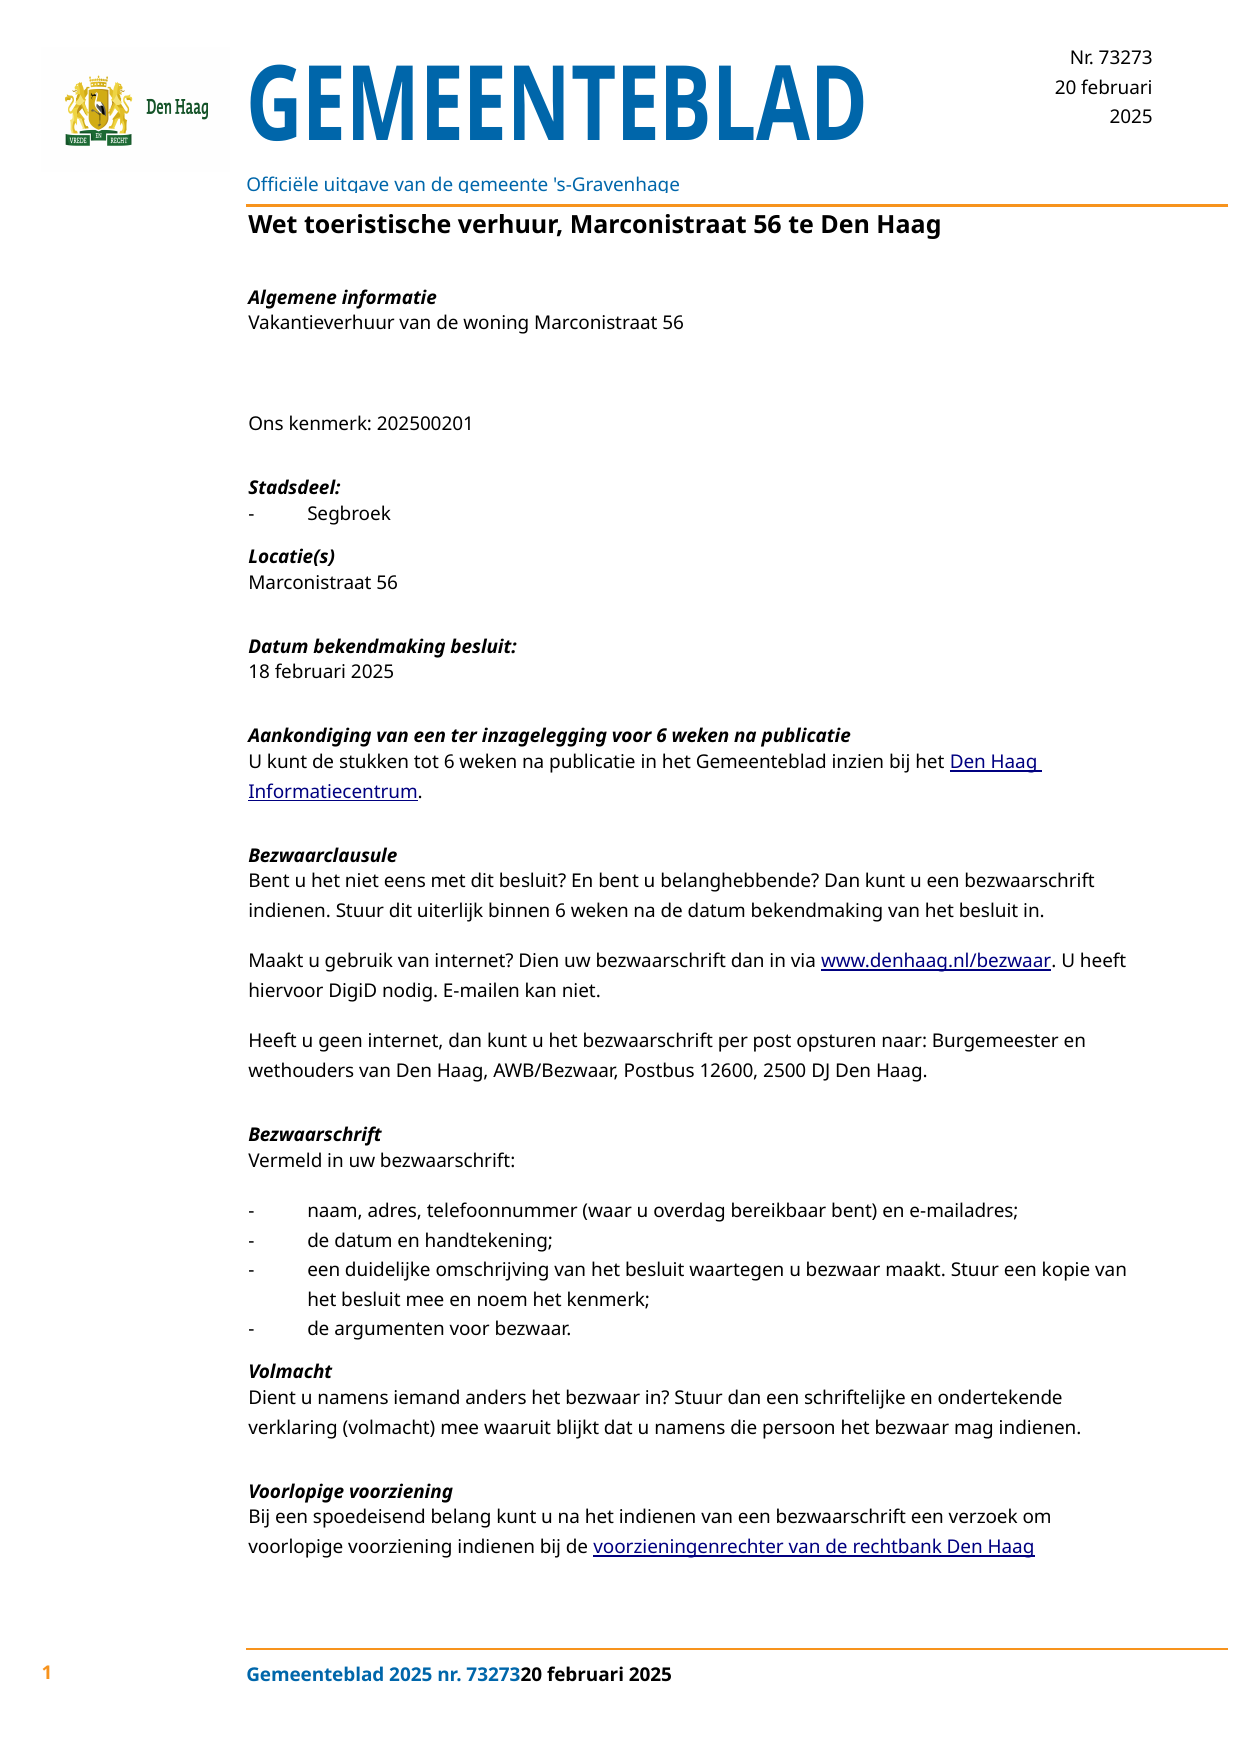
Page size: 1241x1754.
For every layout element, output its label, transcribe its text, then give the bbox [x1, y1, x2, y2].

picture [41, 47, 231, 172]
text Aankondiging van een ter inzagelegging voor 6 weken na publicatie [248, 723, 1152, 748]
text Bezwaarclausule [248, 842, 1152, 868]
text Bezwaarschrift [248, 1121, 1152, 1147]
text Dient u namens iemand anders het bezwaar in? Stuur dan een schriftelijke en ondertekende verklaring (volmacht) mee waaruit blijkt dat u namens die persoon het bezwaar mag indienen. [248, 1384, 1152, 1440]
list de argumenten voor bezwaar. [248, 1316, 1152, 1341]
text 18 februari 2025 [248, 659, 1152, 684]
list naam, adres, telefoonnummer (waar u overdag bereikbaar bent) en e-mailadres; [248, 1197, 1152, 1223]
text Marconistraat 56 [248, 569, 1152, 595]
text Locatie(s) [248, 543, 1152, 569]
text Ons kenmerk: 202500201 [248, 410, 1152, 436]
text U kunt de stukken tot 6 weken na publicatie in het Gemeenteblad inzien bij het Den Haag Informatiecentrum. [248, 748, 1152, 804]
text Vakantieverhuur van de woning Marconistraat 56 [248, 309, 1152, 335]
text Bij een spoedeisend belang kunt u na het indienen van een bezwaarschrift een verzoek om voorlopige voorziening indienen bij de voorzieningenrechter van de rechtbank Den Haag [248, 1504, 1152, 1559]
text Volmacht [248, 1359, 1152, 1384]
text Datum bekendmaking besluit: [248, 633, 1152, 659]
text Stadsdeel: [248, 474, 1152, 500]
list een duidelijke omschrijving van het besluit waartegen u bezwaar maakt. Stuur een kopie van het besluit mee en noem het kenmerk; [248, 1256, 1152, 1312]
text Algemene informatie [248, 284, 1152, 309]
list Segbroek [248, 500, 1152, 526]
text Voorlopige voorziening [248, 1478, 1152, 1504]
list de datum en handtekening; [248, 1227, 1152, 1253]
text Vermeld in uw bezwaarschrift: [248, 1147, 1152, 1173]
text Wet toeristische verhuur, Marconistraat 56 te Den Haag [248, 207, 1152, 241]
text Heeft u geen internet, dan kunt u het bezwaarschrift per post opsturen naar: Burgemeester en wethouders van Den Haag, AWB/Bezwaar, Postbus 12600, 2500 DJ Den Haag. [248, 1028, 1152, 1083]
text Maakt u gebruik van internet? Dien uw bezwaarschrift dan in via www.denhaag.nl/bezwaar. U heeft hiervoor DigiD nodig. E-mailen kan niet. [248, 948, 1152, 1003]
text Bent u het niet eens met dit besluit? En bent u belanghebbende? Dan kunt u een bezwaarschrift indienen. Stuur dit uiterlijk binnen 6 weken na de datum bekendmaking van het besluit in. [248, 868, 1152, 923]
